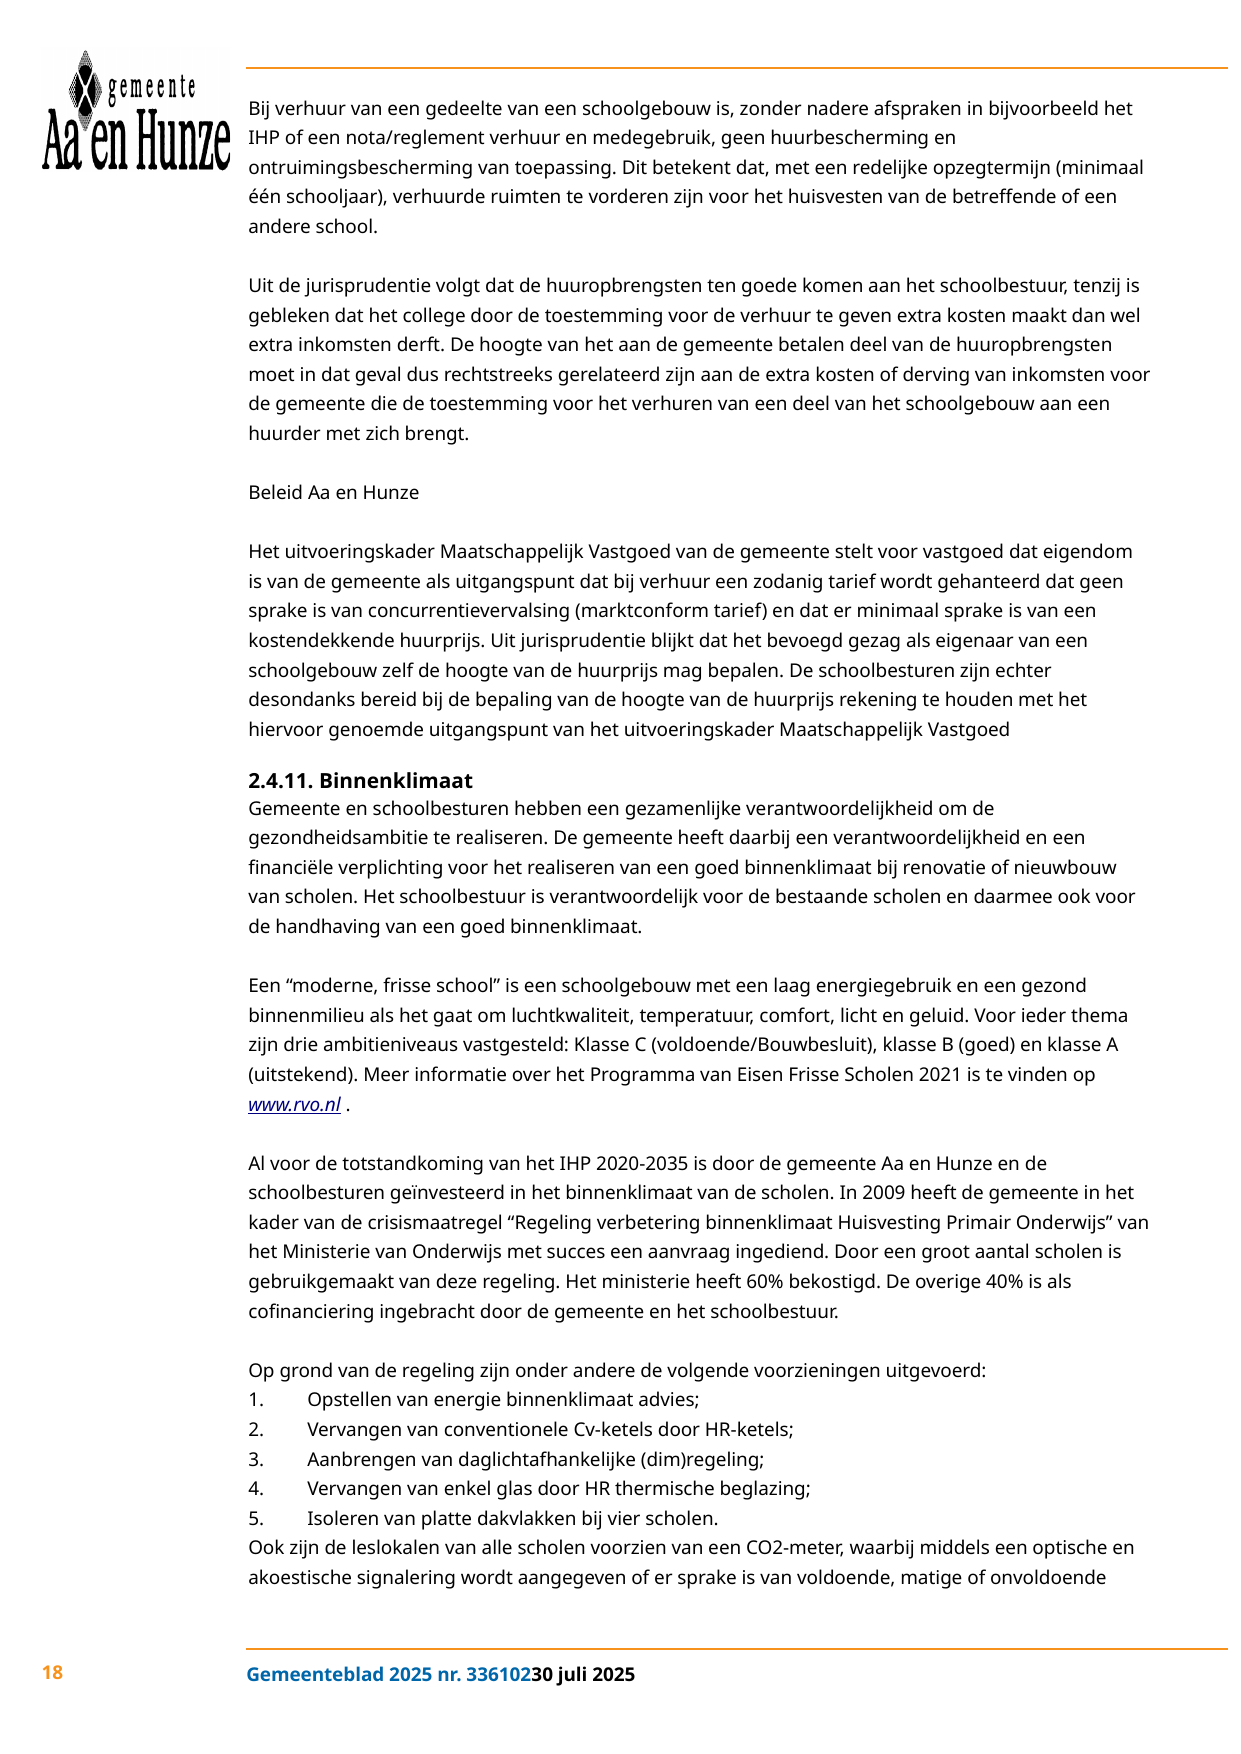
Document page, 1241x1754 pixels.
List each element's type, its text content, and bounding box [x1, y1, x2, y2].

text Ook zijn de leslokalen van alle scholen voorzien van een CO2-meter, waarbij middels een optische en akoestische signalering wordt aangegeven of er sprake is van voldoende, matige of onvoldoende [248, 1534, 1152, 1590]
list Vervangen van enkel glas door HR thermische beglazing; [248, 1475, 1152, 1501]
list Isoleren van platte dakvlakken bij vier scholen. [248, 1505, 1152, 1531]
text 2.4.11. Binnenklimaat [248, 766, 1152, 795]
text Op grond van de regeling zijn onder andere de volgende voorzieningen uitgevoerd: [248, 1357, 1152, 1383]
text Uit de jurisprudentie volgt dat de huuropbrengsten ten goede komen aan het schoolbestuur, tenzij is gebleken dat het college door de toestemming voor de verhuur te geven extra kosten maakt dan wel extra inkomsten derft. De hoogte van het aan de gemeente betalen deel van de huuropbrengsten moet in dat geval dus rechtstreeks gerelateerd zijn aan de extra kosten of derving van inkomsten voor de gemeente die de toestemming voor het verhuren van een deel van het schoolgebouw aan een huurder met zich brengt. [248, 272, 1152, 446]
text Bij verhuur van een gedeelte van een schoolgebouw is, zonder nadere afspraken in bijvoorbeeld het IHP of een nota/reglement verhuur en medegebruik, geen huurbescherming en ontruimingsbescherming van toepassing. Dit betekent dat, met een redelijke opzegtermijn (minimaal één schooljaar), verhuurde ruimten te vorderen zijn voor het huisvesten van de betreffende of een andere school. [248, 95, 1152, 239]
text Een “moderne, frisse school” is een schoolgebouw met een laag energiegebruik en een gezond binnenmilieu als het gaat om luchtkwaliteit, temperatuur, comfort, licht en geluid. Voor ieder thema zijn drie ambitieniveaus vastgesteld: Klasse C (voldoende/Bouwbesluit), klasse B (goed) en klasse A (uitstekend). Meer informatie over het Programma van Eisen Frisse Scholen 2021 is te vinden op www.rvo.nl . [248, 972, 1152, 1116]
text Gemeente en schoolbesturen hebben een gezamenlijke verantwoordelijkheid om de gezondheidsambitie te realiseren. De gemeente heeft daarbij een verantwoordelijkheid en een financiële verplichting voor het realiseren van een goed binnenklimaat bij renovatie of nieuwbouw van scholen. Het schoolbestuur is verantwoordelijk voor de bestaande scholen en daarmee ook voor de handhaving van een goed binnenklimaat. [248, 795, 1152, 939]
text Het uitvoeringskader Maatschappelijk Vastgoed van de gemeente stelt voor vastgoed dat eigendom is van de gemeente als uitgangspunt dat bij verhuur een zodanig tarief wordt gehanteerd dat geen sprake is van concurrentievervalsing (marktconform tarief) en dat er minimaal sprake is van een kostendekkende huurprijs. Uit jurisprudentie blijkt dat het bevoegd gezag als eigenaar van een schoolgebouw zelf de hoogte van de huurprijs mag bepalen. De schoolbesturen zijn echter desondanks bereid bij de bepaling van de hoogte van de huurprijs rekening te houden met het hiervoor genoemde uitgangspunt van het uitvoeringskader Maatschappelijk Vastgoed [248, 538, 1152, 742]
text Beleid Aa en Hunze [248, 479, 1152, 505]
list Aanbrengen van daglichtafhankelijke (dim)regeling; [248, 1446, 1152, 1471]
list Vervangen van conventionele Cv-ketels door HR-ketels; [248, 1416, 1152, 1442]
list Opstellen van energie binnenklimaat advies; [248, 1387, 1152, 1412]
picture [41, 47, 231, 172]
text Al voor de totstandkoming van het IHP 2020-2035 is door de gemeente Aa en Hunze en de schoolbesturen geïnvesteerd in het binnenklimaat van de scholen. In 2009 heeft de gemeente in het kader van de crisismaatregel “Regeling verbetering binnenklimaat Huisvesting Primair Onderwijs” van het Ministerie van Onderwijs met succes een aanvraag ingediend. Door een groot aantal scholen is gebruikgemaakt van deze regeling. Het ministerie heeft 60% bekostigd. De overige 40% is als cofinanciering ingebracht door de gemeente en het schoolbestuur. [248, 1150, 1152, 1323]
